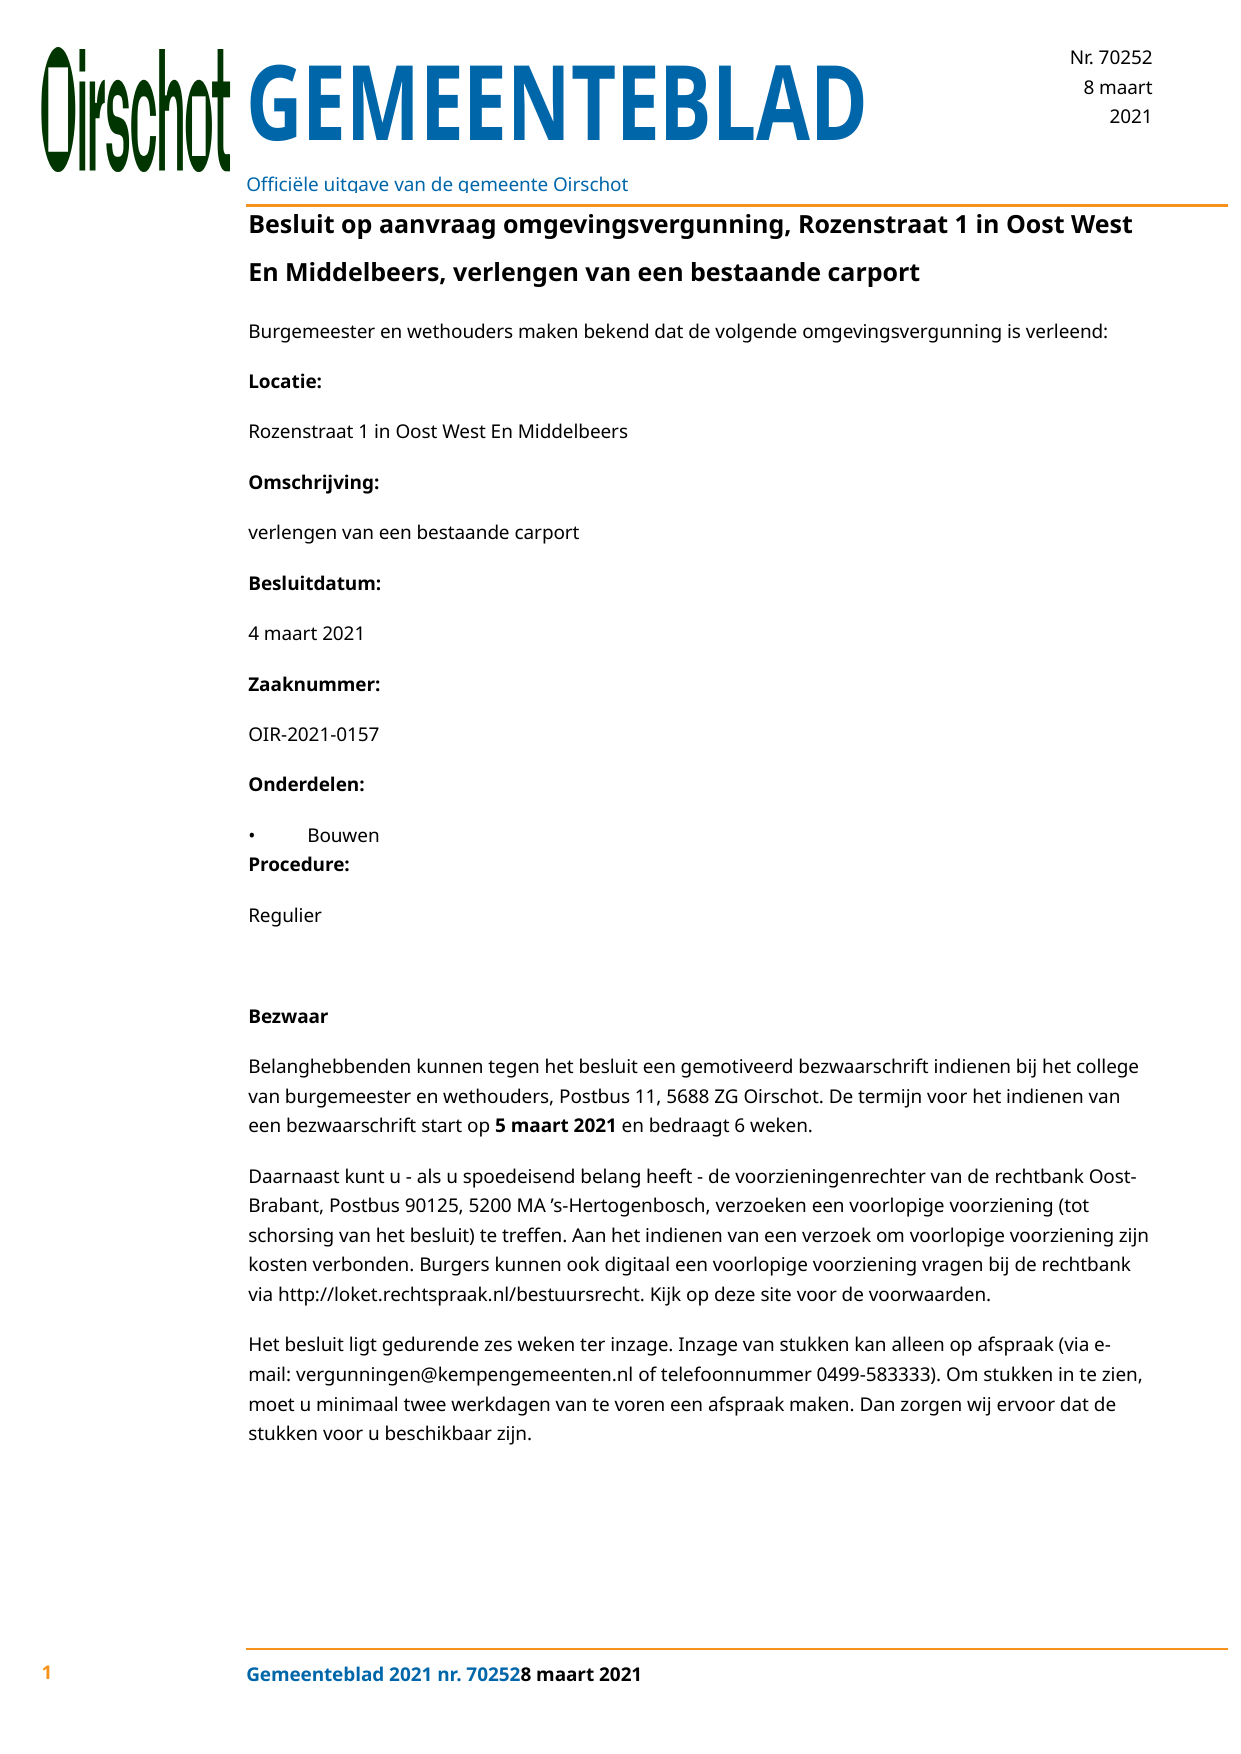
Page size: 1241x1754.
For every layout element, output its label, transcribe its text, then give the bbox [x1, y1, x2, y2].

text Procedure: [248, 852, 1152, 877]
text Het besluit ligt gedurende zes weken ter inzage. Inzage van stukken kan alleen op afspraak (via e-mail: vergunningen@kempengemeenten.nl of telefoonnummer 0499-583333). Om stukken in te zien, moet u minimaal twee werkdagen van te voren een afspraak maken. Dan zorgen wij ervoor dat de stukken voor u beschikbaar zijn. [248, 1332, 1152, 1446]
text Burgemeester en wethouders maken bekend dat de volgende omgevingsvergunning is verleend: [248, 318, 1152, 344]
text Rozenstraat 1 in Oost West En Middelbeers [248, 419, 1152, 444]
text Belanghebbenden kunnen tegen het besluit een gemotiveerd bezwaarschrift indienen bij het college van burgemeester en wethouders, Postbus 11, 5688 ZG Oirschot. De termijn voor het indienen van een bezwaarschrift start op 5 maart 2021 en bedraagt 6 weken. [248, 1053, 1152, 1138]
text Zaaknummer: [248, 671, 1152, 697]
text 4 maart 2021 [248, 620, 1152, 646]
picture [41, 47, 231, 172]
text verlengen van een bestaande carport [248, 519, 1152, 545]
text Besluit op aanvraag omgevingsvergunning, Rozenstraat 1 in Oost West En Middelbeers, verlengen van een bestaande carport [248, 207, 1152, 288]
text Onderdelen: [248, 772, 1152, 797]
text Besluitdatum: [248, 570, 1152, 596]
text Regulier [248, 902, 1152, 928]
text Bezwaar [248, 1003, 1152, 1029]
text Locatie: [248, 368, 1152, 394]
text OIR-2021-0157 [248, 721, 1152, 747]
list Bouwen [248, 822, 1152, 848]
text Daarnaast kunt u - als u spoedeisend belang heeft - de voorzieningenrechter van de rechtbank Oost-Brabant, Postbus 90125, 5200 MA ’s-Hertogenbosch, verzoeken een voorlopige voorziening (tot schorsing van het besluit) te treffen. Aan het indienen van een verzoek om voorlopige voorziening zijn kosten verbonden. Burgers kunnen ook digitaal een voorlopige voorziening vragen bij de rechtbank via http://loket.rechtspraak.nl/bestuursrecht. Kijk op deze site voor de voorwaarden. [248, 1163, 1152, 1307]
text Omschrijving: [248, 469, 1152, 495]
